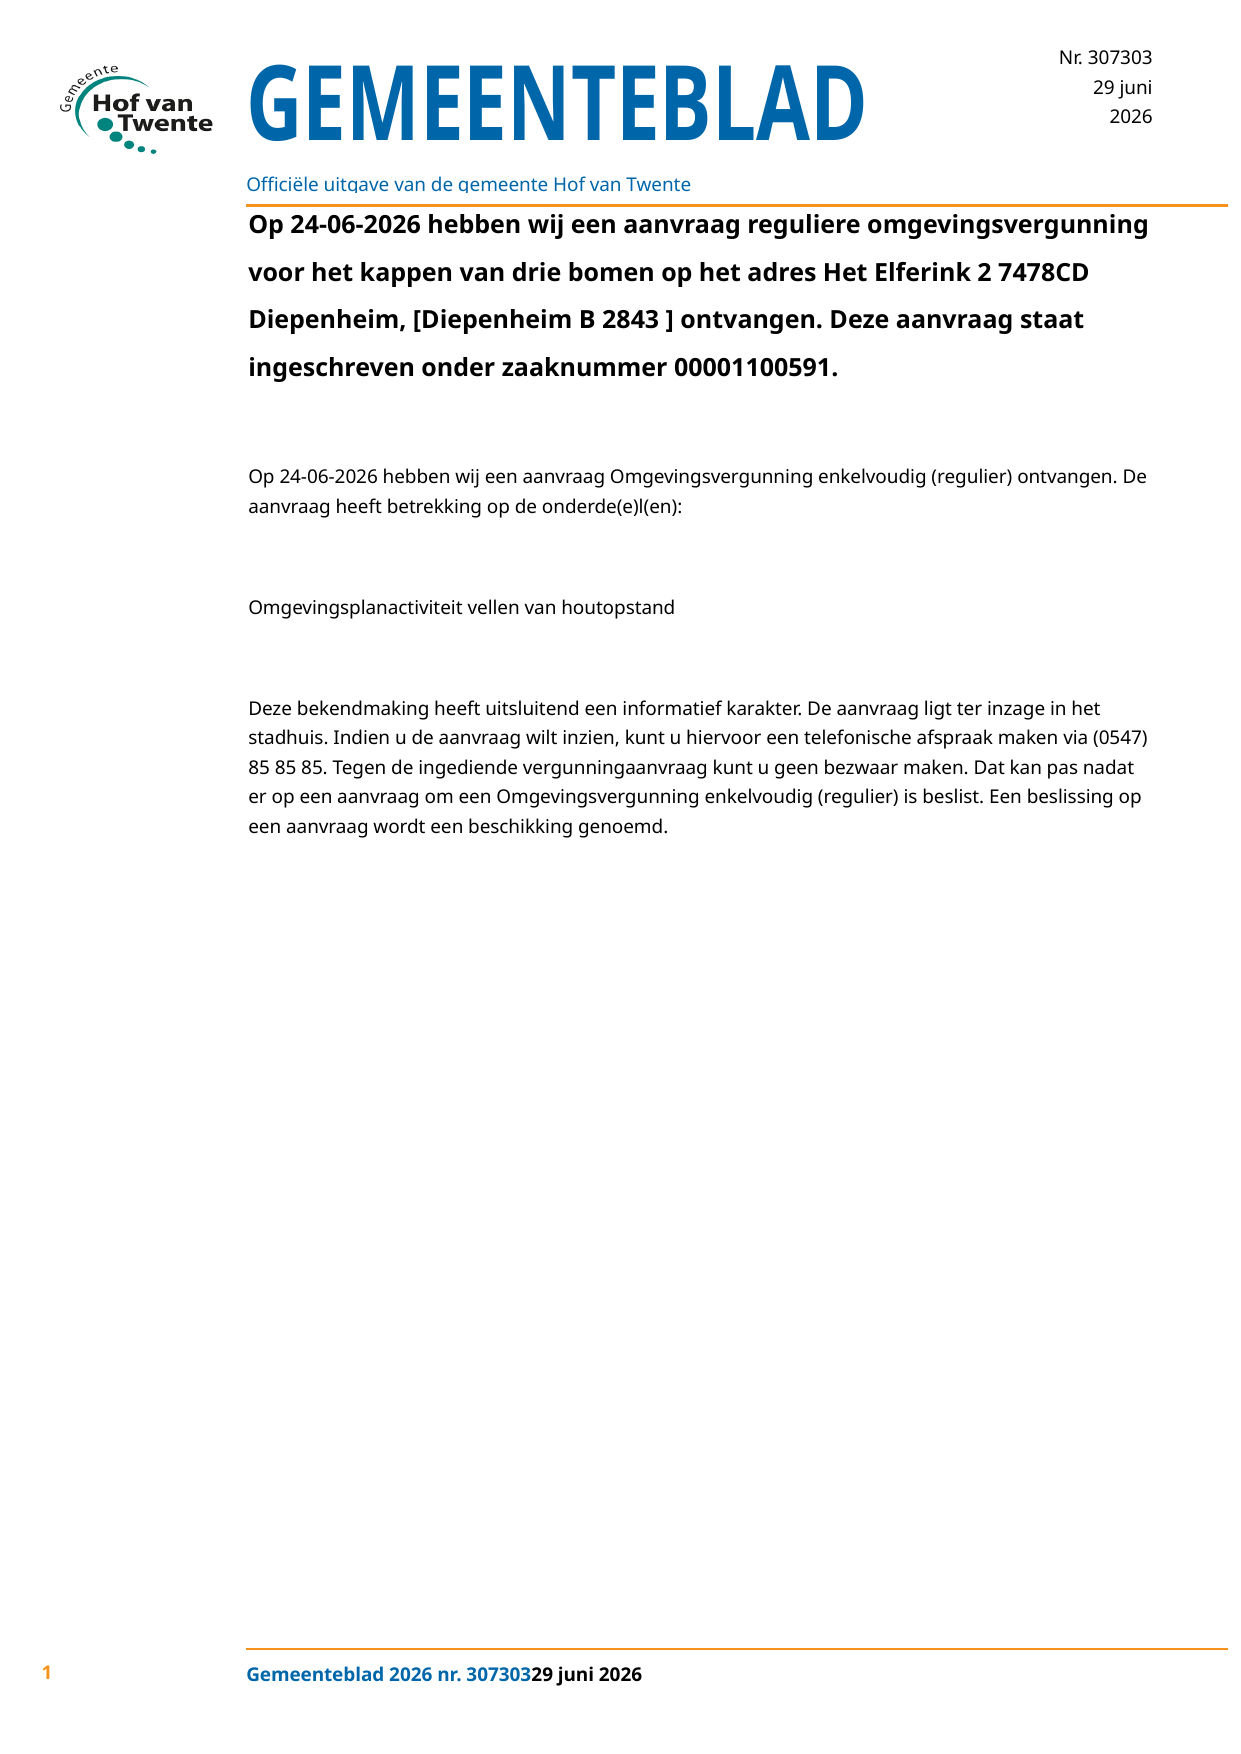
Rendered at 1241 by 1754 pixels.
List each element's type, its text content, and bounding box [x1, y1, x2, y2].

text Omgevingsplanactiviteit vellen van houtopstand [248, 594, 1152, 620]
text Op 24-06-2026 hebben wij een aanvraag reguliere omgevingsvergunning voor het kappen van drie bomen op het adres Het Elferink 2 7478CD Diepenheim, [Diepenheim B 2843 ] ontvangen. Deze aanvraag staat ingeschreven onder zaaknummer 00001100591. [248, 207, 1152, 384]
picture [41, 47, 231, 172]
text Op 24-06-2026 hebben wij een aanvraag Omgevingsvergunning enkelvoudig (regulier) ontvangen. De aanvraag heeft betrekking op de onderde(e)l(en): [248, 463, 1152, 519]
text Deze bekendmaking heeft uitsluitend een informatief karakter. De aanvraag ligt ter inzage in het stadhuis. Indien u de aanvraag wilt inzien, kunt u hiervoor een telefonische afspraak maken via (0547) 85 85 85. Tegen de ingediende vergunningaanvraag kunt u geen bezwaar maken. Dat kan pas nadat er op een aanvraag om een Omgevingsvergunning enkelvoudig (regulier) is beslist. Een beslissing op een aanvraag wordt een beschikking genoemd. [248, 695, 1152, 839]
